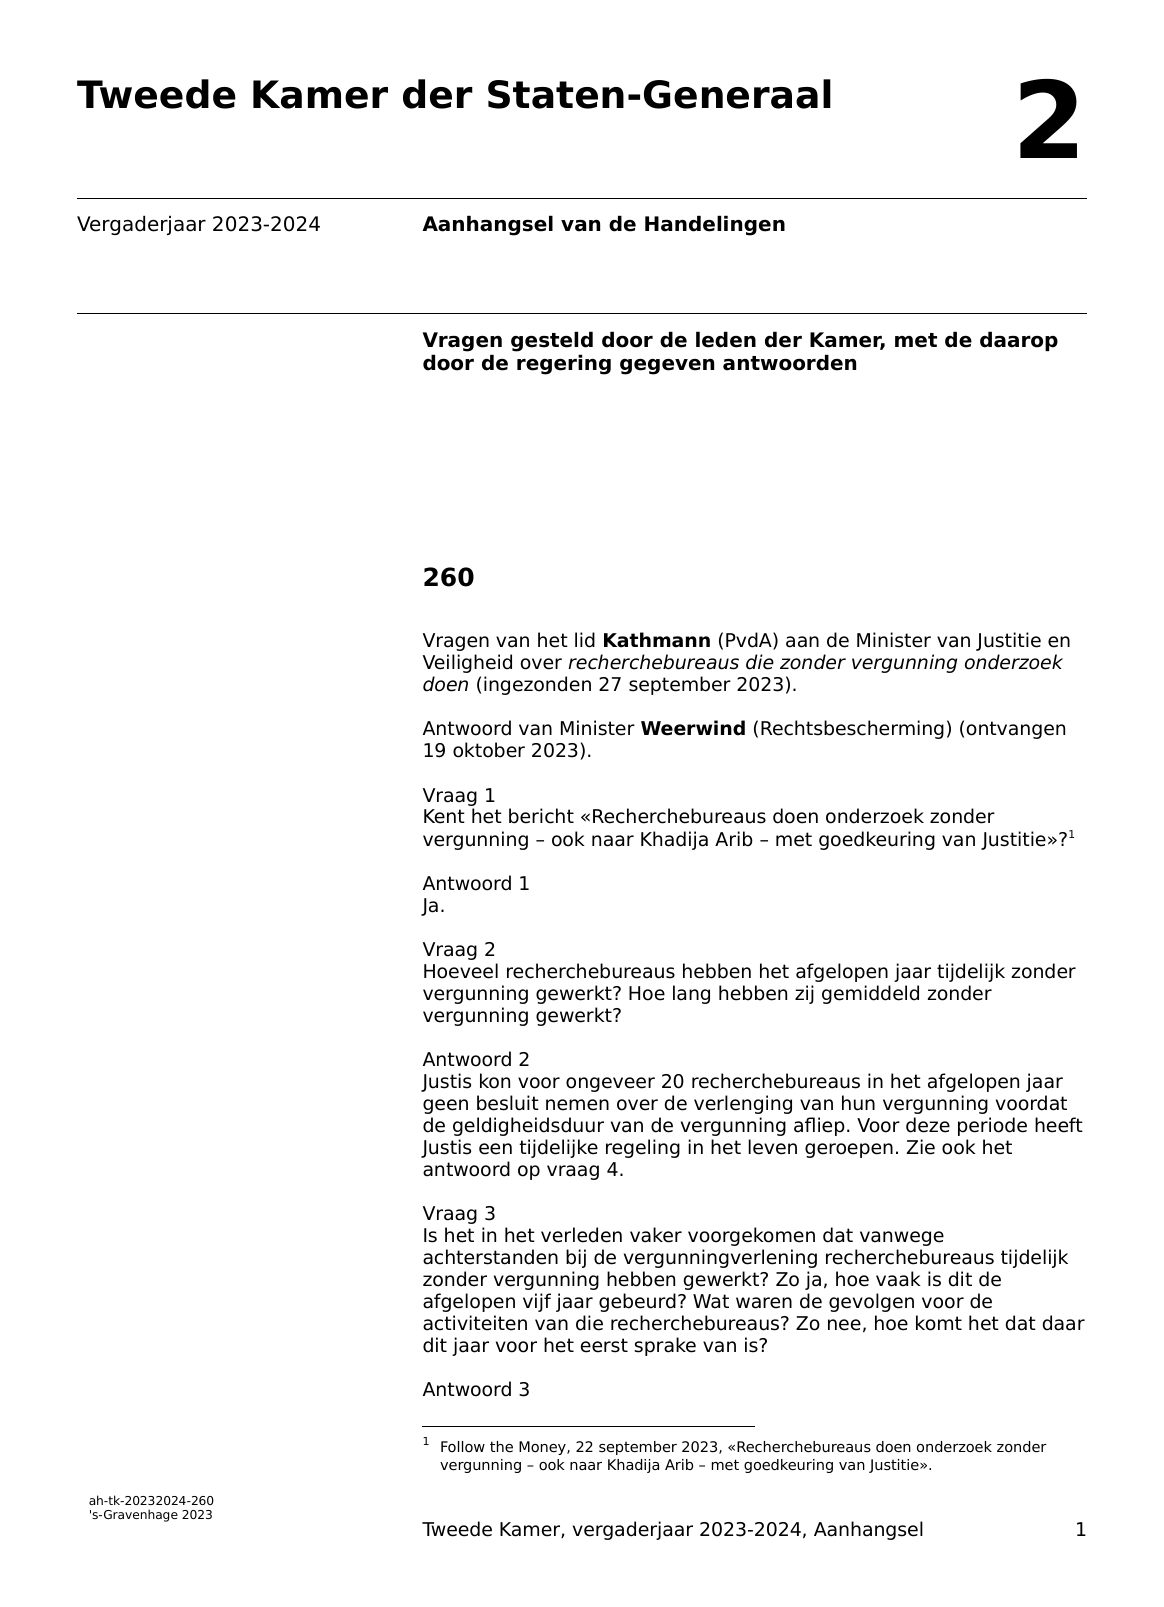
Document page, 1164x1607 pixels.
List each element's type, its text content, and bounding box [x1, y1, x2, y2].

table_cell [77, 314, 422, 375]
text Vraag 2 [422, 939, 1087, 961]
table_header 2 [886, 59, 1087, 198]
text Vraag 3 [422, 1203, 1087, 1225]
text Hoeveel recherchebureaus hebben het afgelopen jaar tijdelijk zonder vergunning gewerkt? Hoe lang hebben zij gemiddeld zonder vergunning gewerkt? [422, 961, 1087, 1027]
text Antwoord van Minister Weerwind (Rechtsbescherming) (ontvangen 19 oktober 2023). [422, 718, 1087, 762]
table_cell Vragen gesteld door de leden der Kamer, met de daarop door de regering gegeven antwoorden [422, 314, 1087, 375]
table_header Tweede Kamer der Staten-Generaal [77, 59, 886, 198]
text Is het in het verleden vaker voorgekomen dat vanwege achterstanden bij de vergunningverlening recherchebureaus tijdelijk zonder vergunning hebben gewerkt? Zo ja, hoe vaak is dit de afgelopen vijf jaar gebeurd? Wat waren de gevolgen voor de activiteiten van die recherchebureaus? Zo nee, hoe komt het dat daar dit jaar voor het eerst sprake van is? [422, 1225, 1087, 1357]
text Vraag 1 [422, 784, 1087, 806]
text ah-tk-20232024-260 [88, 1494, 323, 1508]
text Ja. [422, 894, 1087, 917]
text Follow the Money, 22 september 2023, «Recherchebureaus doen onderzoek zonder vergunning – ook naar Khadija Arib – met goedkeuring van Justitie». [422, 1435, 1087, 1474]
text 's-Gravenhage 2023 [88, 1508, 323, 1522]
text Justis kon voor ongeveer 20 recherchebureaus in het afgelopen jaar geen besluit nemen over de verlenging van hun vergunning voordat de geldigheidsduur van de vergunning afliep. Voor deze periode heeft Justis een tijdelijke regeling in het leven geroepen. Zie ook het antwoord op vraag 4. [422, 1071, 1087, 1181]
table_cell Vergaderjaar 2023-2024 [77, 199, 422, 313]
table_cell Aanhangsel van de Handelingen [422, 199, 1087, 313]
text 260 [422, 563, 1087, 592]
text Kent het bericht «Recherchebureaus doen onderzoek zonder vergunning – ook naar Khadija Arib – met goedkeuring van Justitie»? [422, 806, 1087, 850]
text Antwoord 3 [422, 1379, 1087, 1401]
text Vragen van het lid Kathmann (PvdA) aan de Minister van Justitie en Veiligheid over recherchebureaus die zonder vergunning onderzoek doen (ingezonden 27 september 2023). [422, 630, 1087, 696]
text Antwoord 2 [422, 1049, 1087, 1071]
text Antwoord 1 [422, 873, 1087, 894]
